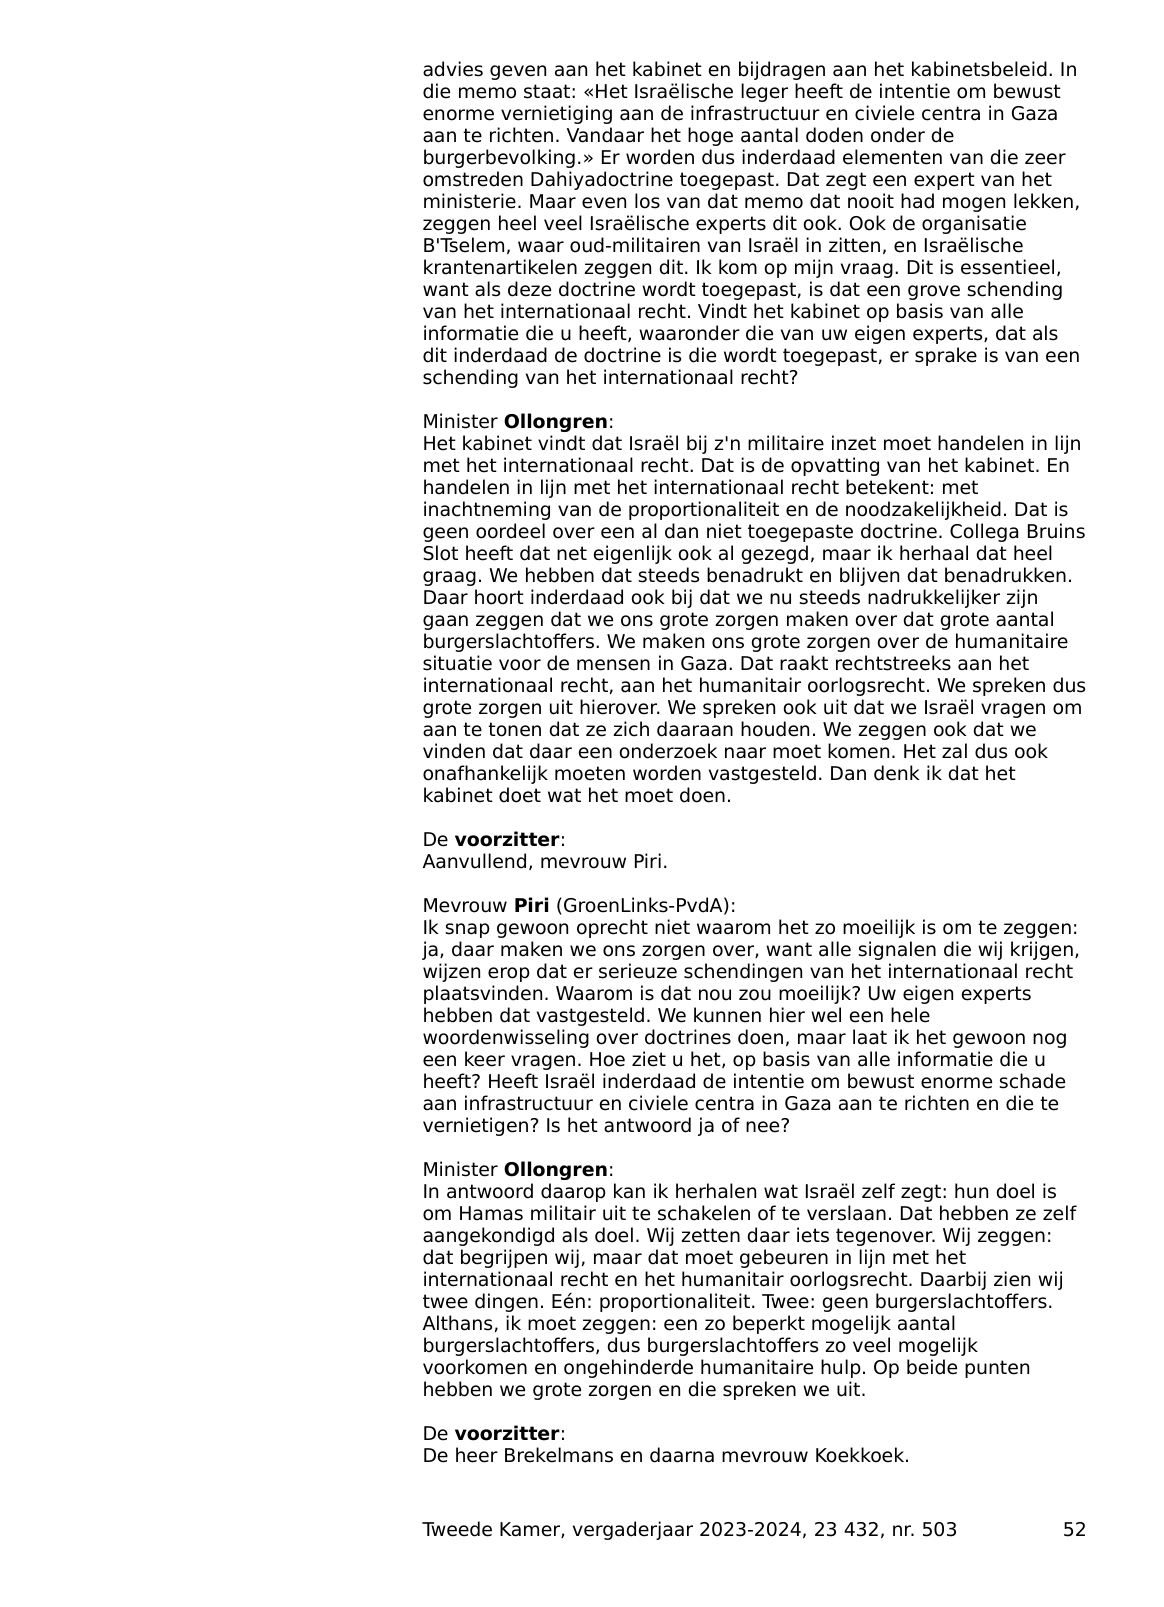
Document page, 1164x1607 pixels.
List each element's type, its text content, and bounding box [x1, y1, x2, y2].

text Minister Ollongren: [422, 1159, 1087, 1181]
text Aanvullend, mevrouw Piri. [422, 851, 1087, 873]
text Minister Ollongren: [422, 411, 1087, 433]
text De heer Brekelmans en daarna mevrouw Koekkoek. [422, 1445, 1087, 1467]
text Mevrouw Piri (GroenLinks-PvdA): [422, 895, 1087, 917]
text De voorzitter: [422, 829, 1087, 851]
text advies geven aan het kabinet en bijdragen aan het kabinetsbeleid. In die memo staat: «Het Israëlische leger heeft de intentie om bewust enorme vernietiging aan de infrastructuur en civiele centra in Gaza aan te richten. Vandaar het hoge aantal doden onder de burgerbevolking.» Er worden dus inderdaad elementen van die zeer omstreden Dahiyadoctrine toegepast. Dat zegt een expert van het ministerie. Maar even los van dat memo dat nooit had mogen lekken, zeggen heel veel Israëlische experts dit ook. Ook de organisatie B'Tselem, waar oud-militairen van Israël in zitten, en Israëlische krantenartikelen zeggen dit. Ik kom op mijn vraag. Dit is essentieel, want als deze doctrine wordt toegepast, is dat een grove schending van het internationaal recht. Vindt het kabinet op basis van alle informatie die u heeft, waaronder die van uw eigen experts, dat als dit inderdaad de doctrine is die wordt toegepast, er sprake is van een schending van het internationaal recht? [422, 59, 1087, 389]
text Ik snap gewoon oprecht niet waarom het zo moeilijk is om te zeggen: ja, daar maken we ons zorgen over, want alle signalen die wij krijgen, wijzen erop dat er serieuze schendingen van het internationaal recht plaatsvinden. Waarom is dat nou zou moeilijk? Uw eigen experts hebben dat vastgesteld. We kunnen hier wel een hele woordenwisseling over doctrines doen, maar laat ik het gewoon nog een keer vragen. Hoe ziet u het, op basis van alle informatie die u heeft? Heeft Israël inderdaad de intentie om bewust enorme schade aan infrastructuur en civiele centra in Gaza aan te richten en die te vernietigen? Is het antwoord ja of nee? [422, 917, 1087, 1137]
text De voorzitter: [422, 1423, 1087, 1445]
text In antwoord daarop kan ik herhalen wat Israël zelf zegt: hun doel is om Hamas militair uit te schakelen of te verslaan. Dat hebben ze zelf aangekondigd als doel. Wij zetten daar iets tegenover. Wij zeggen: dat begrijpen wij, maar dat moet gebeuren in lijn met het internationaal recht en het humanitair oorlogsrecht. Daarbij zien wij twee dingen. Eén: proportionaliteit. Twee: geen burgerslachtoffers. Althans, ik moet zeggen: een zo beperkt mogelijk aantal burgerslachtoffers, dus burgerslachtoffers zo veel mogelijk voorkomen en ongehinderde humanitaire hulp. Op beide punten hebben we grote zorgen en die spreken we uit. [422, 1181, 1087, 1401]
text Het kabinet vindt dat Israël bij z'n militaire inzet moet handelen in lijn met het internationaal recht. Dat is de opvatting van het kabinet. En handelen in lijn met het internationaal recht betekent: met inachtneming van de proportionaliteit en de noodzakelijkheid. Dat is geen oordeel over een al dan niet toegepaste doctrine. Collega Bruins Slot heeft dat net eigenlijk ook al gezegd, maar ik herhaal dat heel graag. We hebben dat steeds benadrukt en blijven dat benadrukken. Daar hoort inderdaad ook bij dat we nu steeds nadrukkelijker zijn gaan zeggen dat we ons grote zorgen maken over dat grote aantal burgerslachtoffers. We maken ons grote zorgen over de humanitaire situatie voor de mensen in Gaza. Dat raakt rechtstreeks aan het internationaal recht, aan het humanitair oorlogsrecht. We spreken dus grote zorgen uit hierover. We spreken ook uit dat we Israël vragen om aan te tonen dat ze zich daaraan houden. We zeggen ook dat we vinden dat daar een onderzoek naar moet komen. Het zal dus ook onafhankelijk moeten worden vastgesteld. Dan denk ik dat het kabinet doet wat het moet doen. [422, 433, 1087, 807]
